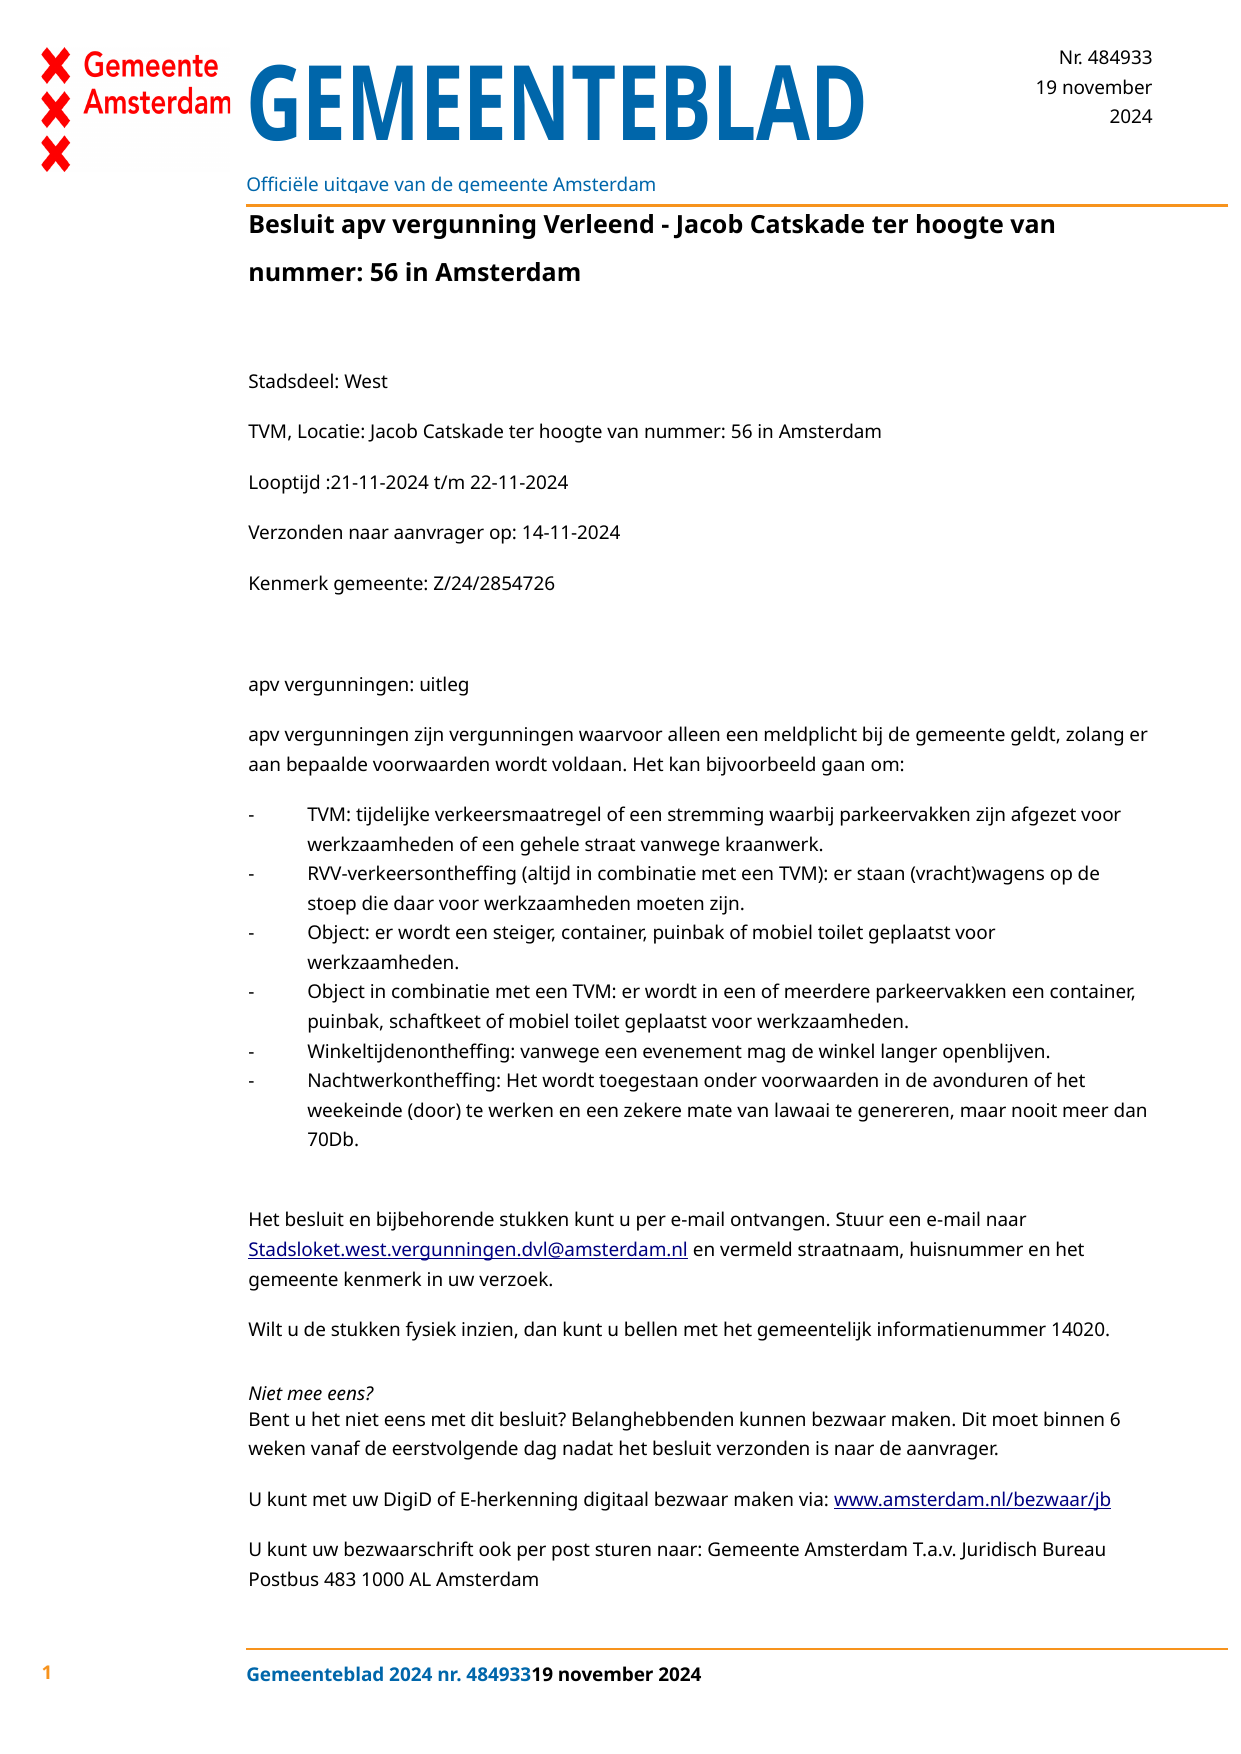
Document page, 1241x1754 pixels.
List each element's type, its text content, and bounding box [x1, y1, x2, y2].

text apv vergunningen: uitleg [248, 671, 1152, 697]
text Kenmerk gemeente: Z/24/2854726 [248, 570, 1152, 596]
list Nachtwerkontheffing: Het wordt toegestaan onder voorwaarden in de avonduren of het weekeinde (door) te werken en een zekere mate van lawaai te genereren, maar nooit meer dan 70Db. [248, 1067, 1152, 1152]
text apv vergunningen zijn vergunningen waarvoor alleen een meldplicht bij de gemeente geldt, zolang er aan bepaalde voorwaarden wordt voldaan. Het kan bijvoorbeeld gaan om: [248, 721, 1152, 777]
text U kunt met uw DigiD of E-herkenning digitaal bezwaar maken via: www.amsterdam.nl/bezwaar/jb [248, 1486, 1152, 1512]
text Besluit apv vergunning Verleend - Jacob Catskade ter hoogte van nummer: 56 in Amsterdam [248, 207, 1152, 288]
text U kunt uw bezwaarschrift ook per post sturen naar: Gemeente Amsterdam T.a.v. Juridisch Bureau Postbus 483 1000 AL Amsterdam [248, 1536, 1152, 1592]
text Looptijd :21-11-2024 t/m 22-11-2024 [248, 469, 1152, 495]
list Object: er wordt een steiger, container, puinbak of mobiel toilet geplaatst voor werkzaamheden. [248, 919, 1152, 975]
list TVM: tijdelijke verkeersmaatregel of een stremming waarbij parkeervakken zijn afgezet voor werkzaamheden of een gehele straat vanwege kraanwerk. [248, 801, 1152, 857]
list Winkeltijdenontheffing: vanwege een evenement mag de winkel langer openblijven. [248, 1038, 1152, 1064]
text TVM, Locatie: Jacob Catskade ter hoogte van nummer: 56 in Amsterdam [248, 419, 1152, 444]
list RVV-verkeersontheffing (altijd in combinatie met een TVM): er staan (vracht)wagens op de stoep die daar voor werkzaamheden moeten zijn. [248, 860, 1152, 916]
text Bent u het niet eens met dit besluit? Belanghebbenden kunnen bezwaar maken. Dit moet binnen 6 weken vanaf de eerstvolgende dag nadat het besluit verzonden is naar de aanvrager. [248, 1406, 1152, 1461]
text Wilt u de stukken fysiek inzien, dan kunt u bellen met het gemeentelijk informatienummer 14020. [248, 1316, 1152, 1342]
text Stadsdeel: West [248, 368, 1152, 394]
text Niet mee eens? [248, 1380, 1152, 1406]
picture [41, 47, 231, 172]
list Object in combinatie met een TVM: er wordt in een of meerdere parkeervakken een container, puinbak, schaftkeet of mobiel toilet geplaatst voor werkzaamheden. [248, 979, 1152, 1034]
text Verzonden naar aanvrager op: 14-11-2024 [248, 519, 1152, 545]
text Het besluit en bijbehorende stukken kunt u per e-mail ontvangen. Stuur een e-mail naar Stadsloket.west.vergunningen.dvl@amsterdam.nl en vermeld straatnaam, huisnummer en het gemeente kenmerk in uw verzoek. [248, 1207, 1152, 1292]
